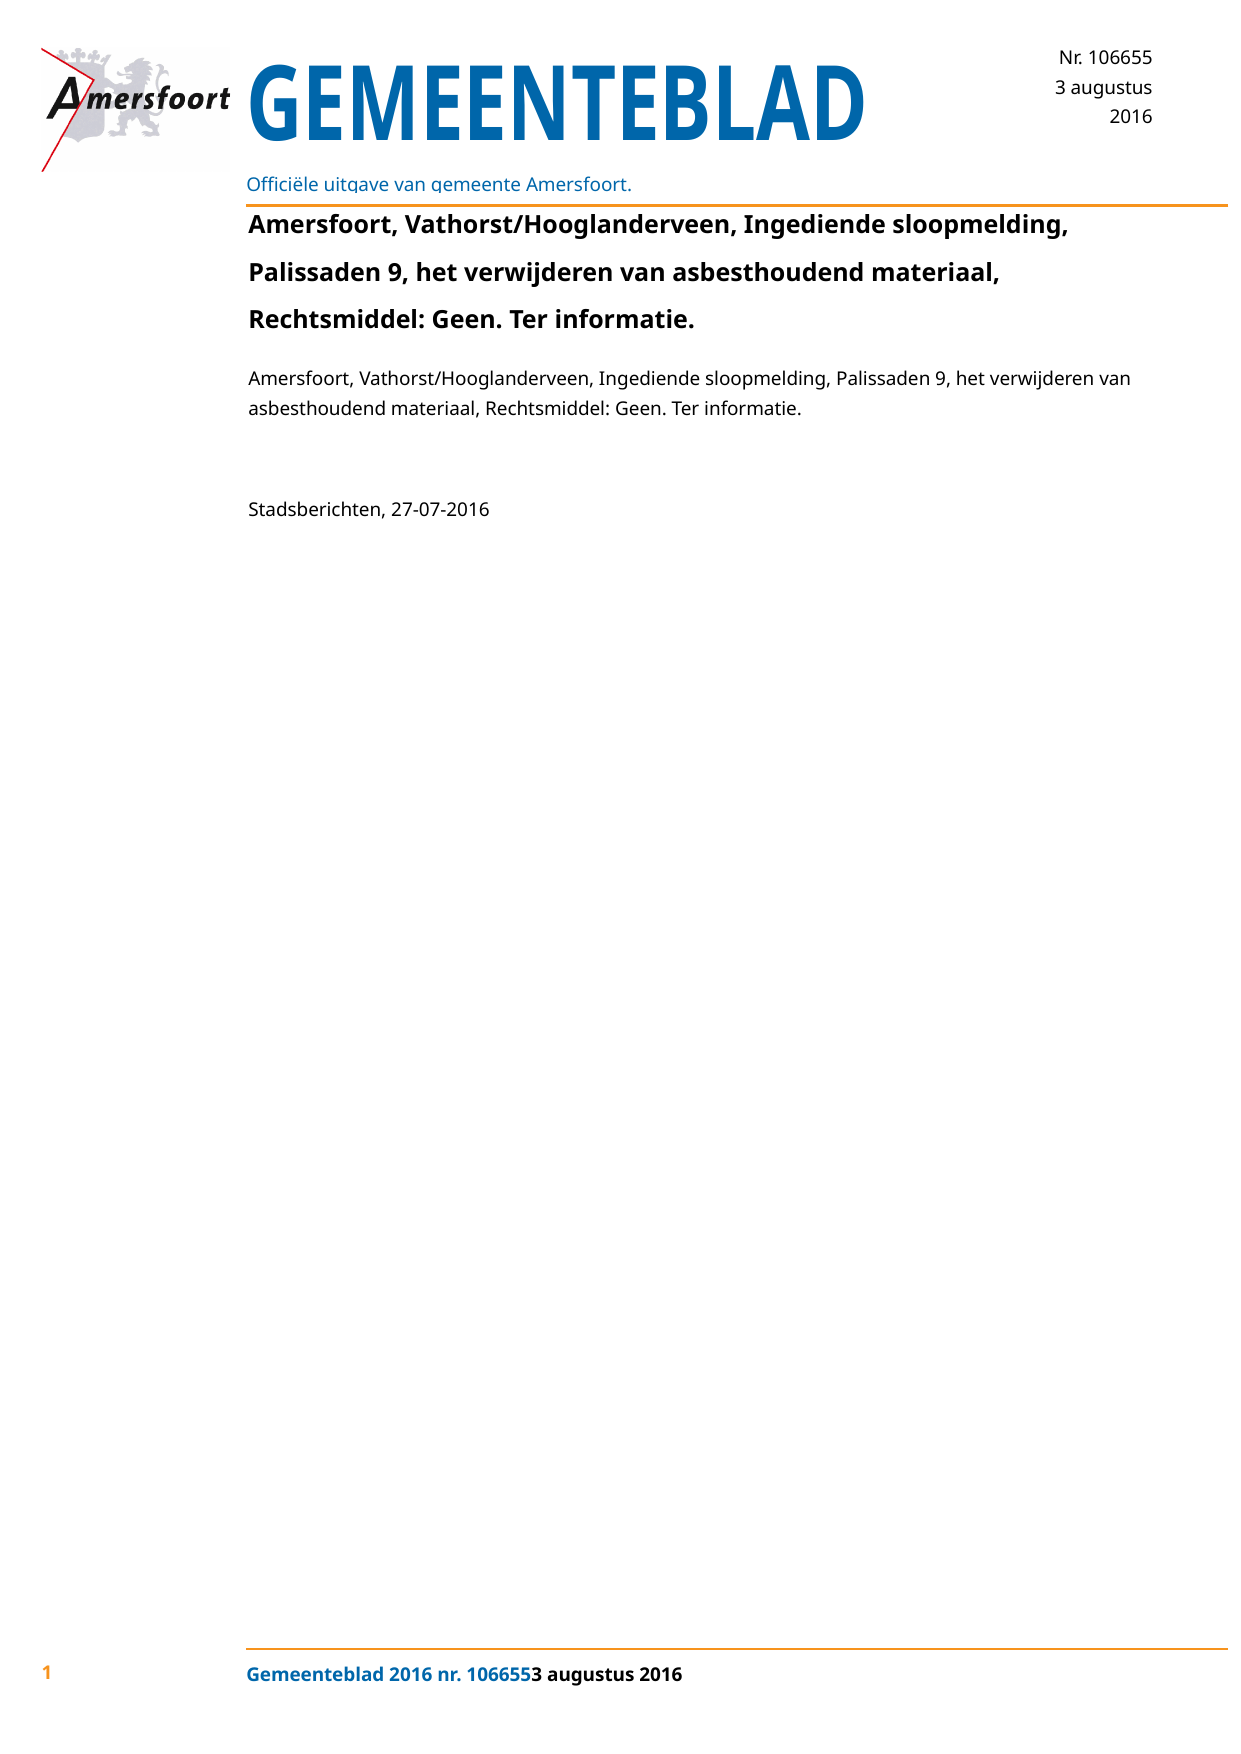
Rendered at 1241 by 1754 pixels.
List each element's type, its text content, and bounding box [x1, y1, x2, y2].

text Amersfoort, Vathorst/Hooglanderveen, Ingediende sloopmelding, Palissaden 9, het verwijderen van asbesthoudend materiaal, Rechtsmiddel: Geen. Ter informatie. [248, 366, 1152, 421]
picture [41, 47, 231, 172]
text Amersfoort, Vathorst/Hooglanderveen, Ingediende sloopmelding, Palissaden 9, het verwijderen van asbesthoudend materiaal, Rechtsmiddel: Geen. Ter informatie. [248, 207, 1152, 336]
text Stadsberichten, 27-07-2016 [248, 496, 1152, 522]
